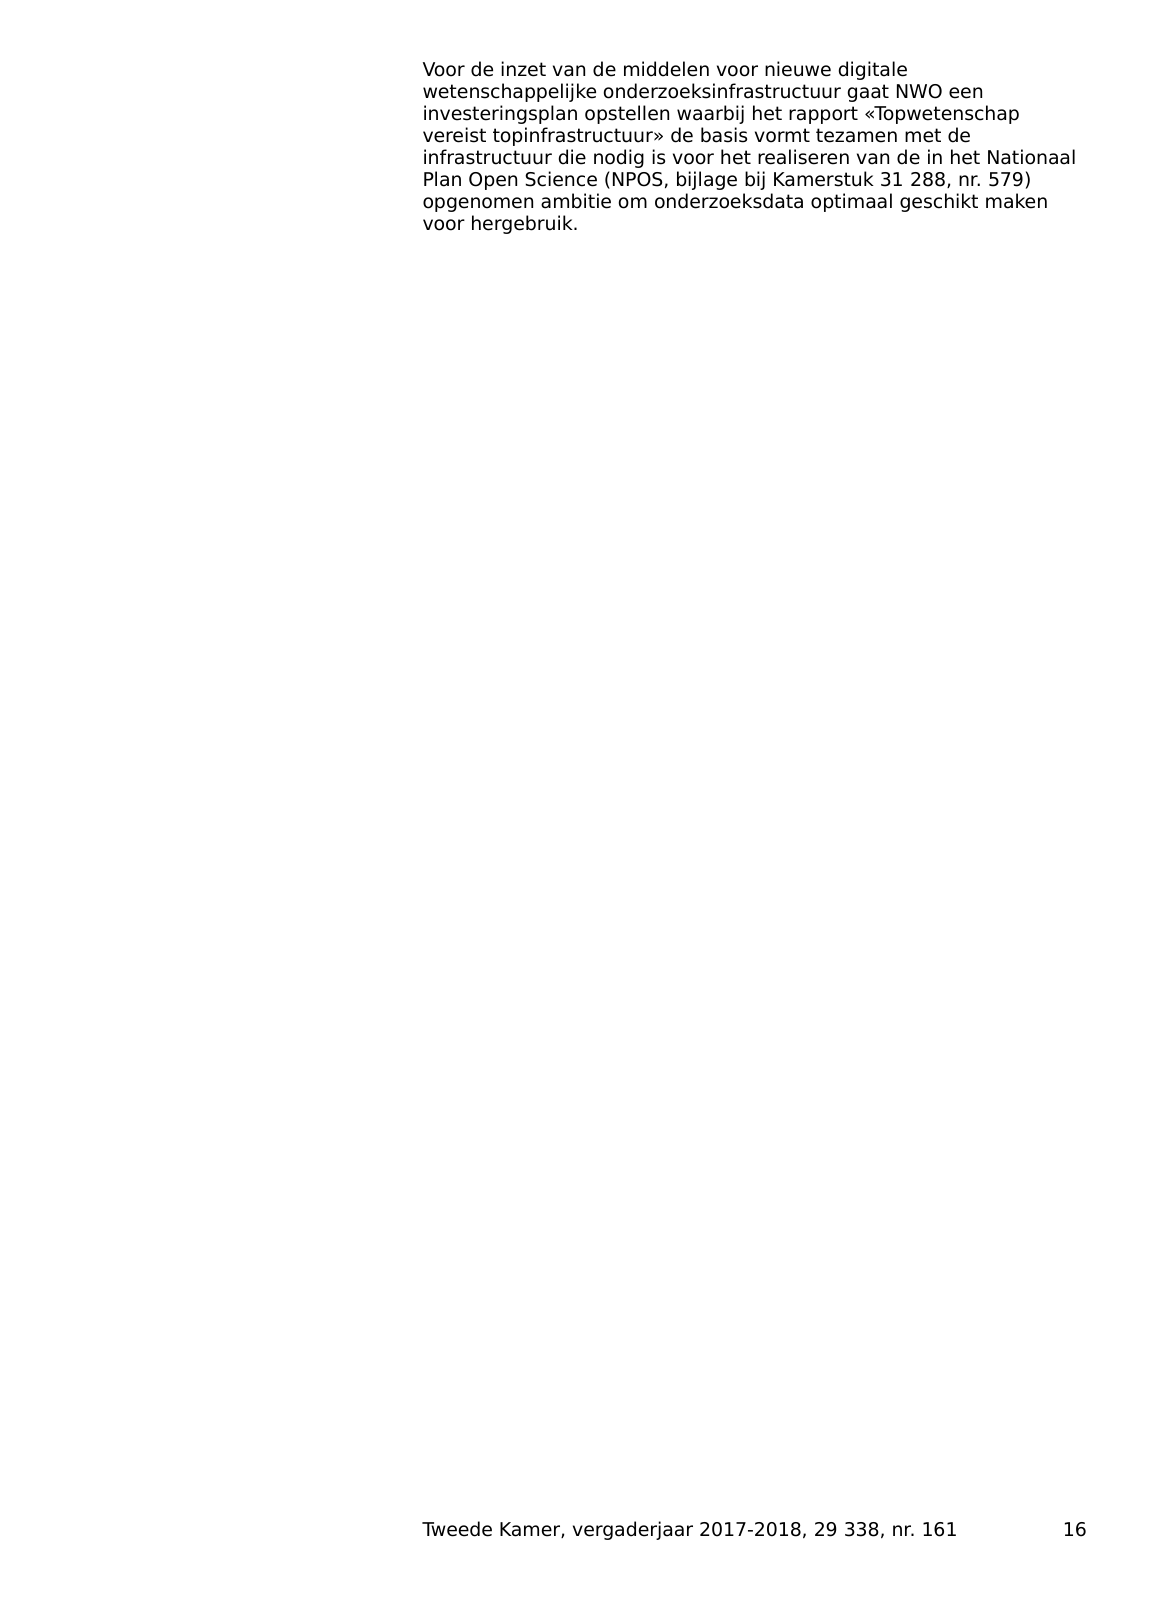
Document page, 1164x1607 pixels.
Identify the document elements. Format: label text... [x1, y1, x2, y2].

text Voor de inzet van de middelen voor nieuwe digitale wetenschappelijke onderzoeksinfrastructuur gaat NWO een investeringsplan opstellen waarbij het rapport «Topwetenschap vereist topinfrastructuur» de basis vormt tezamen met de infrastructuur die nodig is voor het realiseren van de in het Nationaal Plan Open Science (NPOS, bijlage bij Kamerstuk 31 288, nr. 579) opgenomen ambitie om onderzoeksdata optimaal geschikt maken voor hergebruik. [422, 59, 1087, 235]
